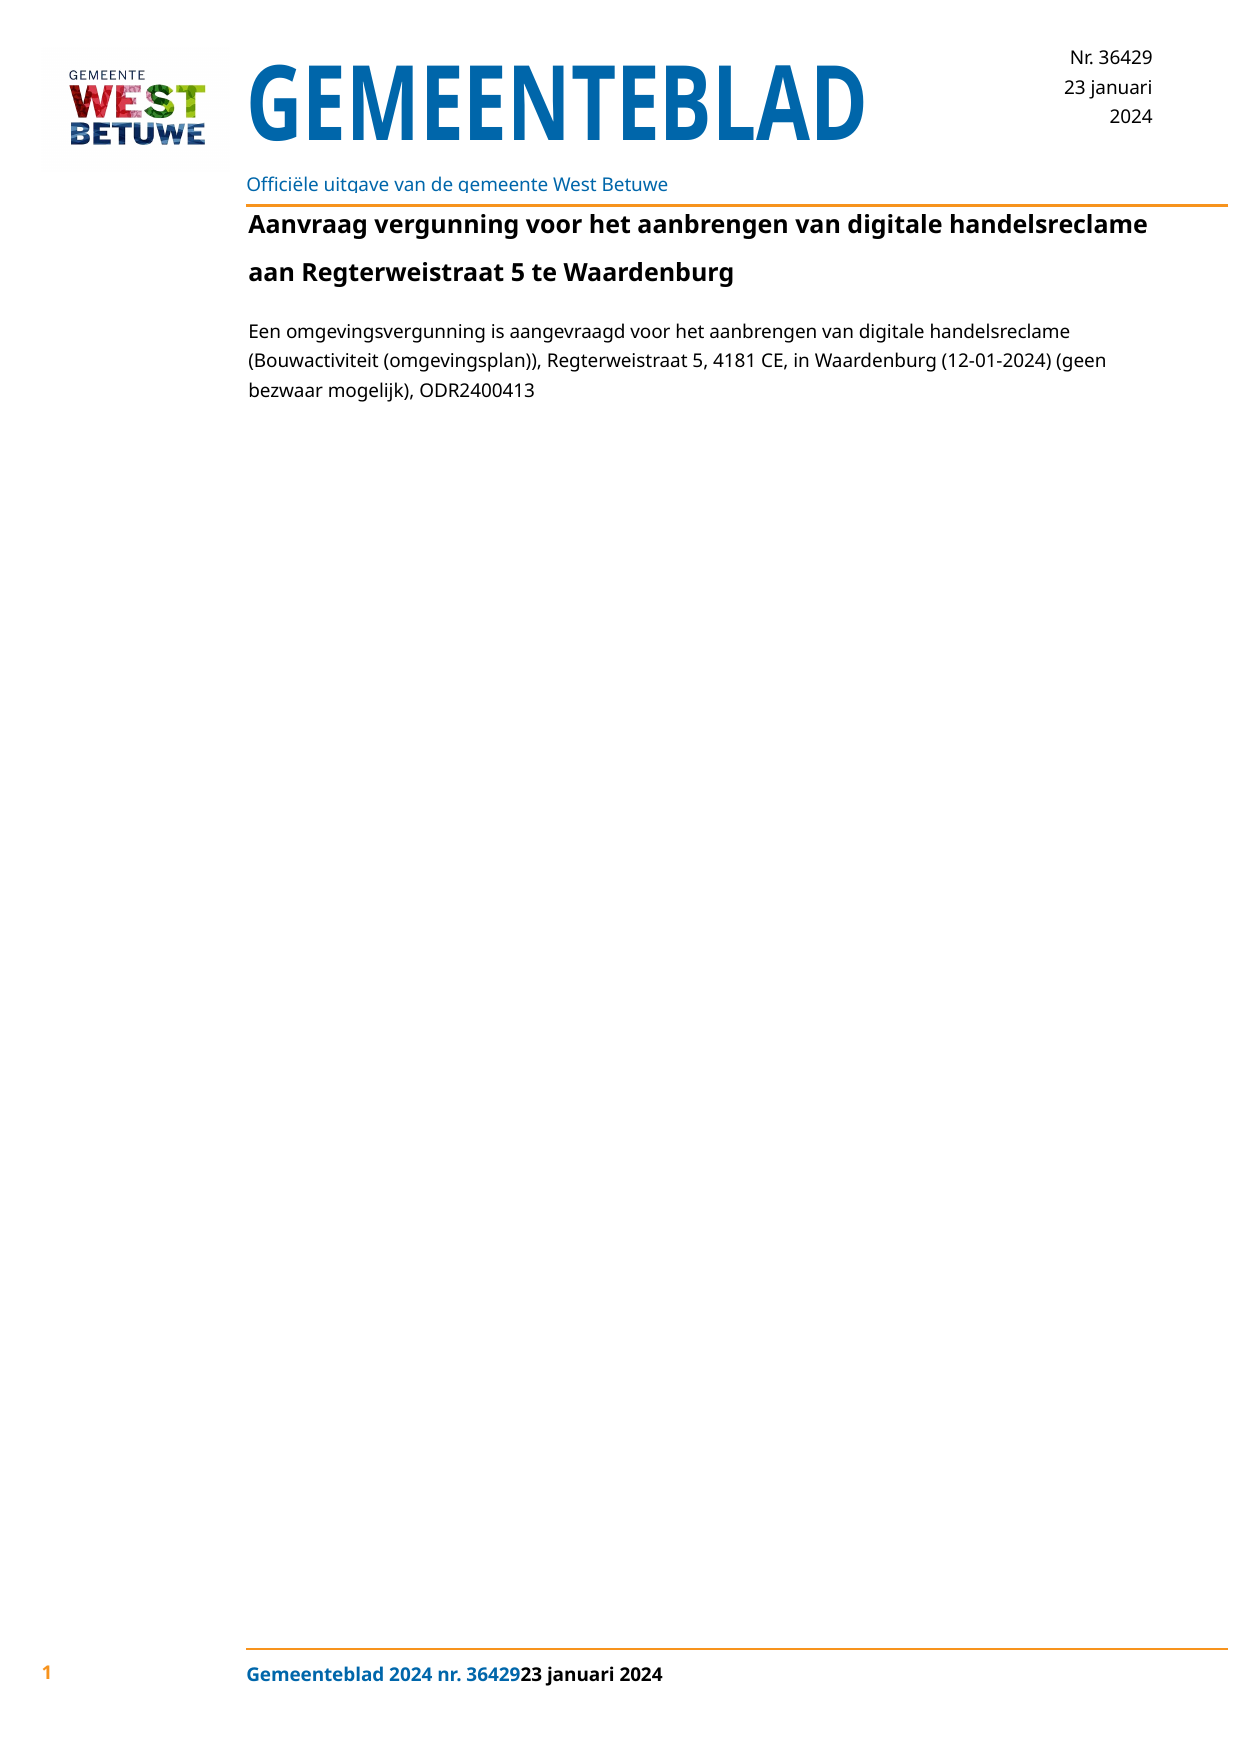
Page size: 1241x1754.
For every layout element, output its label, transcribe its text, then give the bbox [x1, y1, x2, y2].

picture [41, 47, 231, 172]
text Een omgevingsvergunning is aangevraagd voor het aanbrengen van digitale handelsreclame (Bouwactiviteit (omgevingsplan)), Regterweistraat 5, 4181 CE, in Waardenburg (12-01-2024) (geen bezwaar mogelijk), ODR2400413 [248, 318, 1152, 403]
text Aanvraag vergunning voor het aanbrengen van digitale handelsreclame aan Regterweistraat 5 te Waardenburg [248, 207, 1152, 288]
